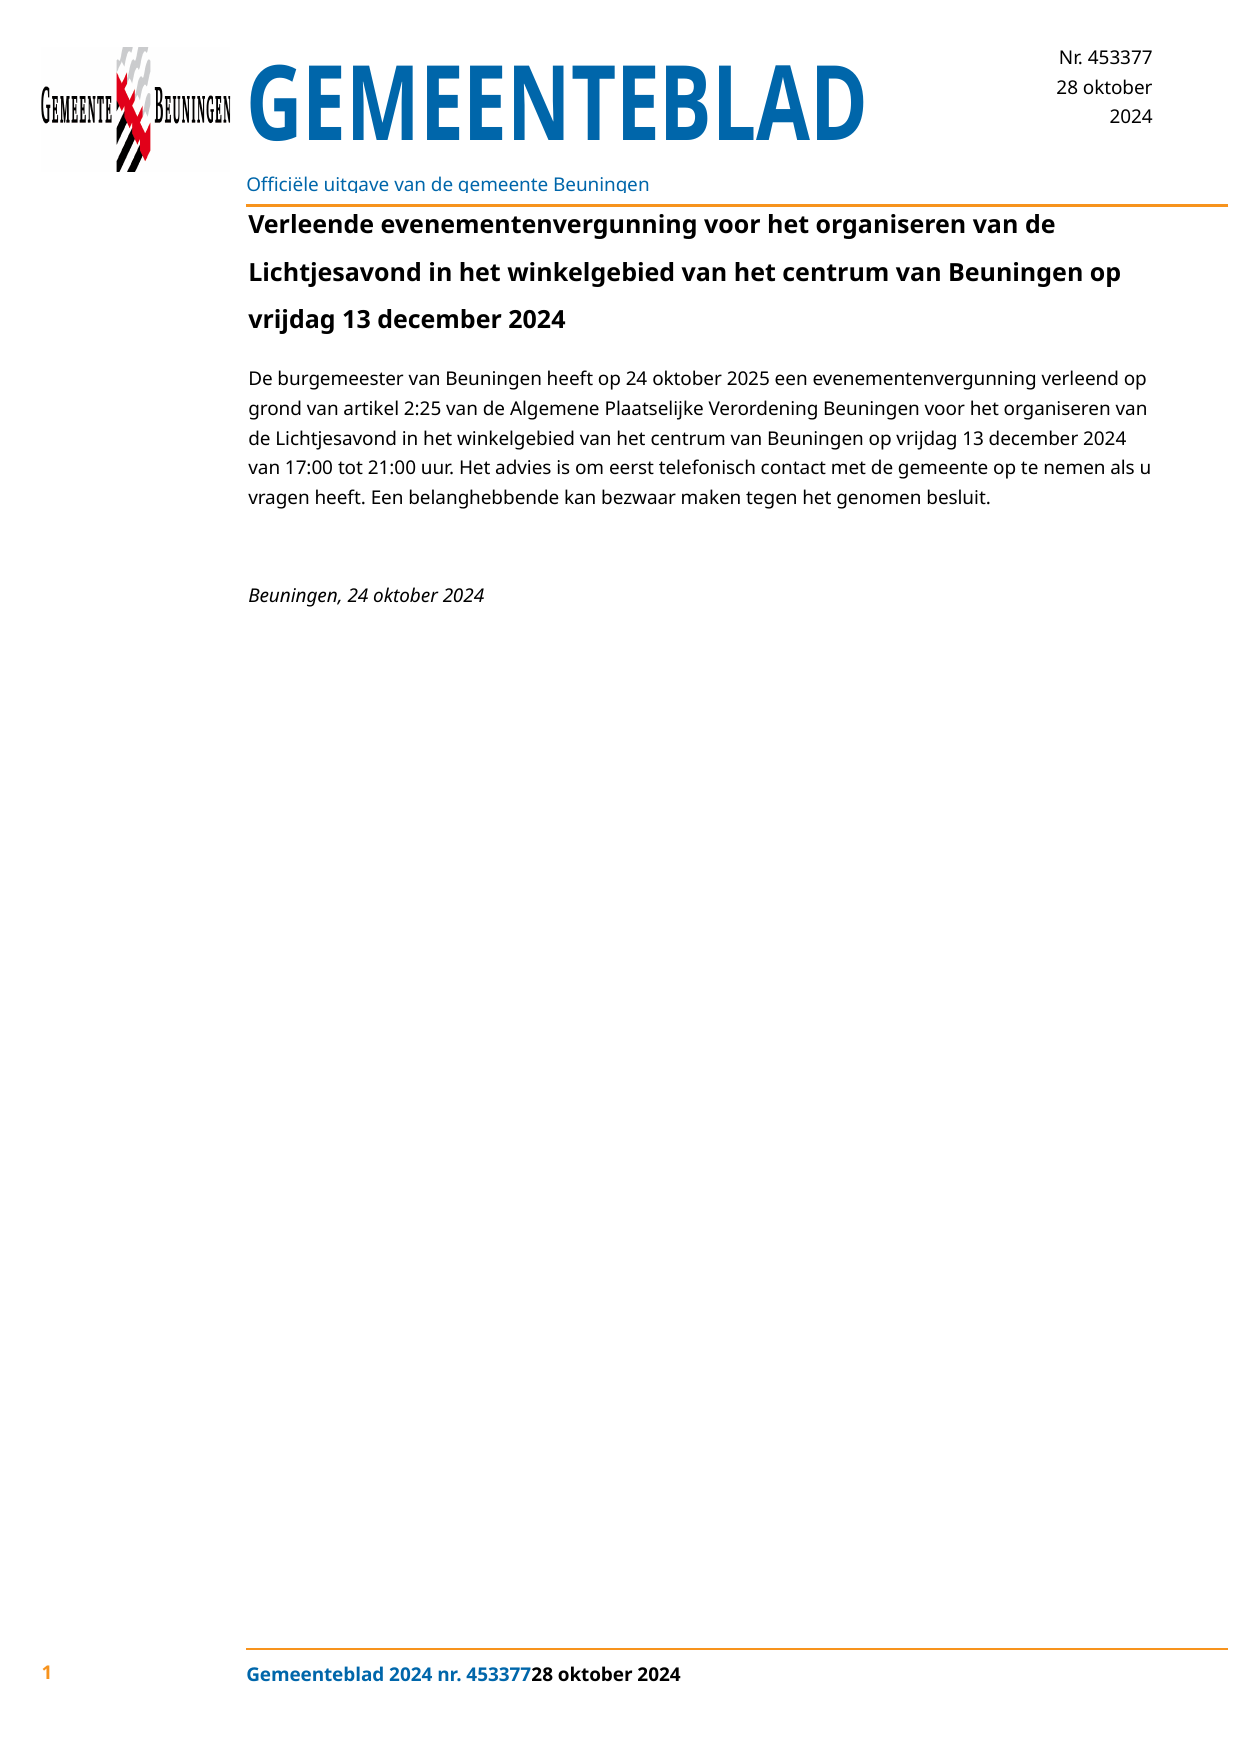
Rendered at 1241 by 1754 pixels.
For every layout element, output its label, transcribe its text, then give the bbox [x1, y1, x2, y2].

text De burgemeester van Beuningen heeft op 24 oktober 2025 een evenementenvergunning verleend op grond van artikel 2:25 van de Algemene Plaatselijke Verordening Beuningen voor het organiseren van de Lichtjesavond in het winkelgebied van het centrum van Beuningen op vrijdag 13 december 2024 van 17:00 tot 21:00 uur. Het advies is om eerst telefonisch contact met de gemeente op te nemen als u vragen heeft. Een belanghebbende kan bezwaar maken tegen het genomen besluit. [248, 366, 1152, 509]
text Verleende evenementenvergunning voor het organiseren van de Lichtjesavond in het winkelgebied van het centrum van Beuningen op vrijdag 13 december 2024 [248, 207, 1152, 336]
text Beuningen, 24 oktober 2024 [248, 582, 1152, 608]
picture [41, 47, 231, 172]
